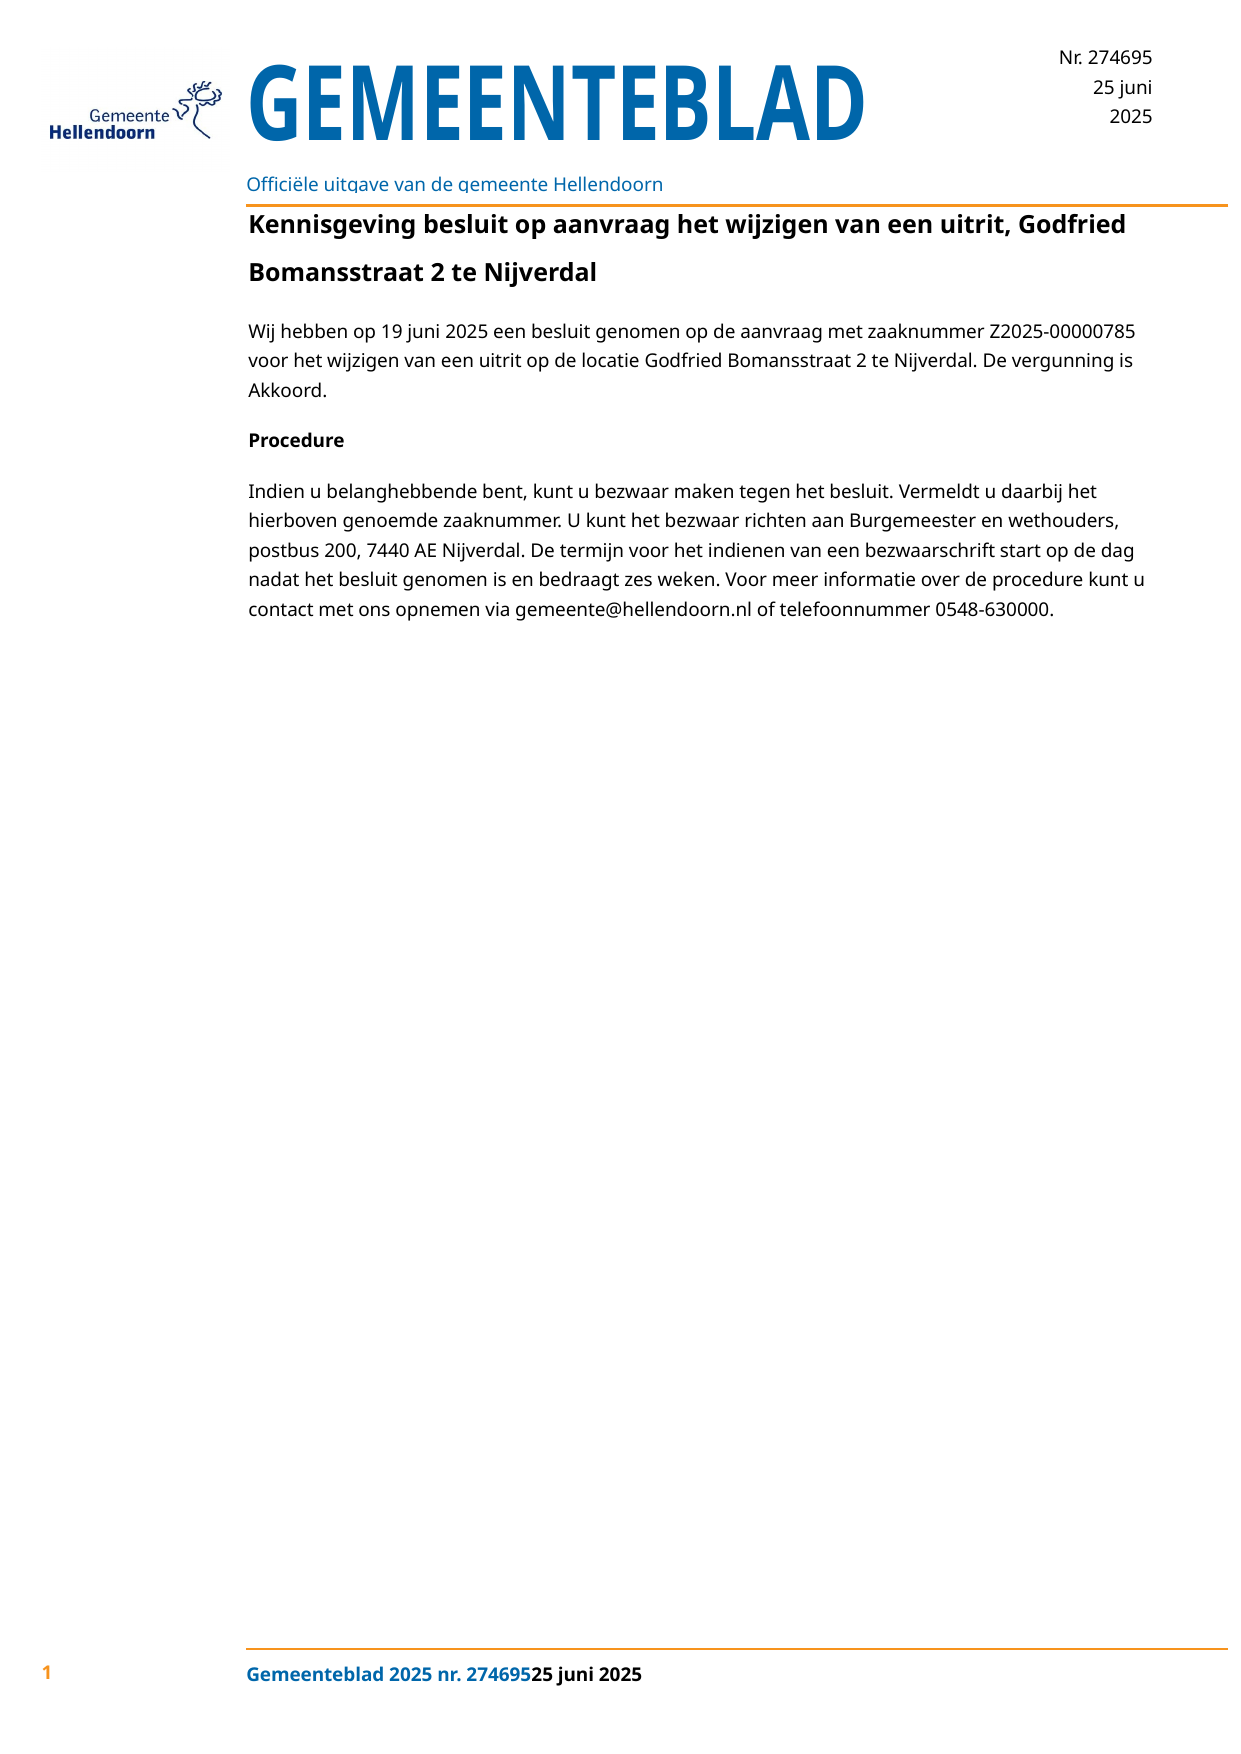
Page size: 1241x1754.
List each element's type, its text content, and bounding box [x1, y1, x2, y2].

text Wij hebben op 19 juni 2025 een besluit genomen op de aanvraag met zaaknummer Z2025-00000785 voor het wijzigen van een uitrit op de locatie Godfried Bomansstraat 2 te Nijverdal. De vergunning is Akkoord. [248, 318, 1152, 403]
text Kennisgeving besluit op aanvraag het wijzigen van een uitrit, Godfried Bomansstraat 2 te Nijverdal [248, 207, 1152, 288]
picture [41, 47, 231, 172]
text Indien u belanghebbende bent, kunt u bezwaar maken tegen het besluit. Vermeldt u daarbij het hierboven genoemde zaaknummer. U kunt het bezwaar richten aan Burgemeester en wethouders, postbus 200, 7440 AE Nijverdal. De termijn voor het indienen van een bezwaarschrift start op de dag nadat het besluit genomen is en bedraagt zes weken. Voor meer informatie over de procedure kunt u contact met ons opnemen via gemeente@hellendoorn.nl of telefoonnummer 0548-630000. [248, 478, 1152, 622]
text Procedure [248, 427, 1152, 453]
